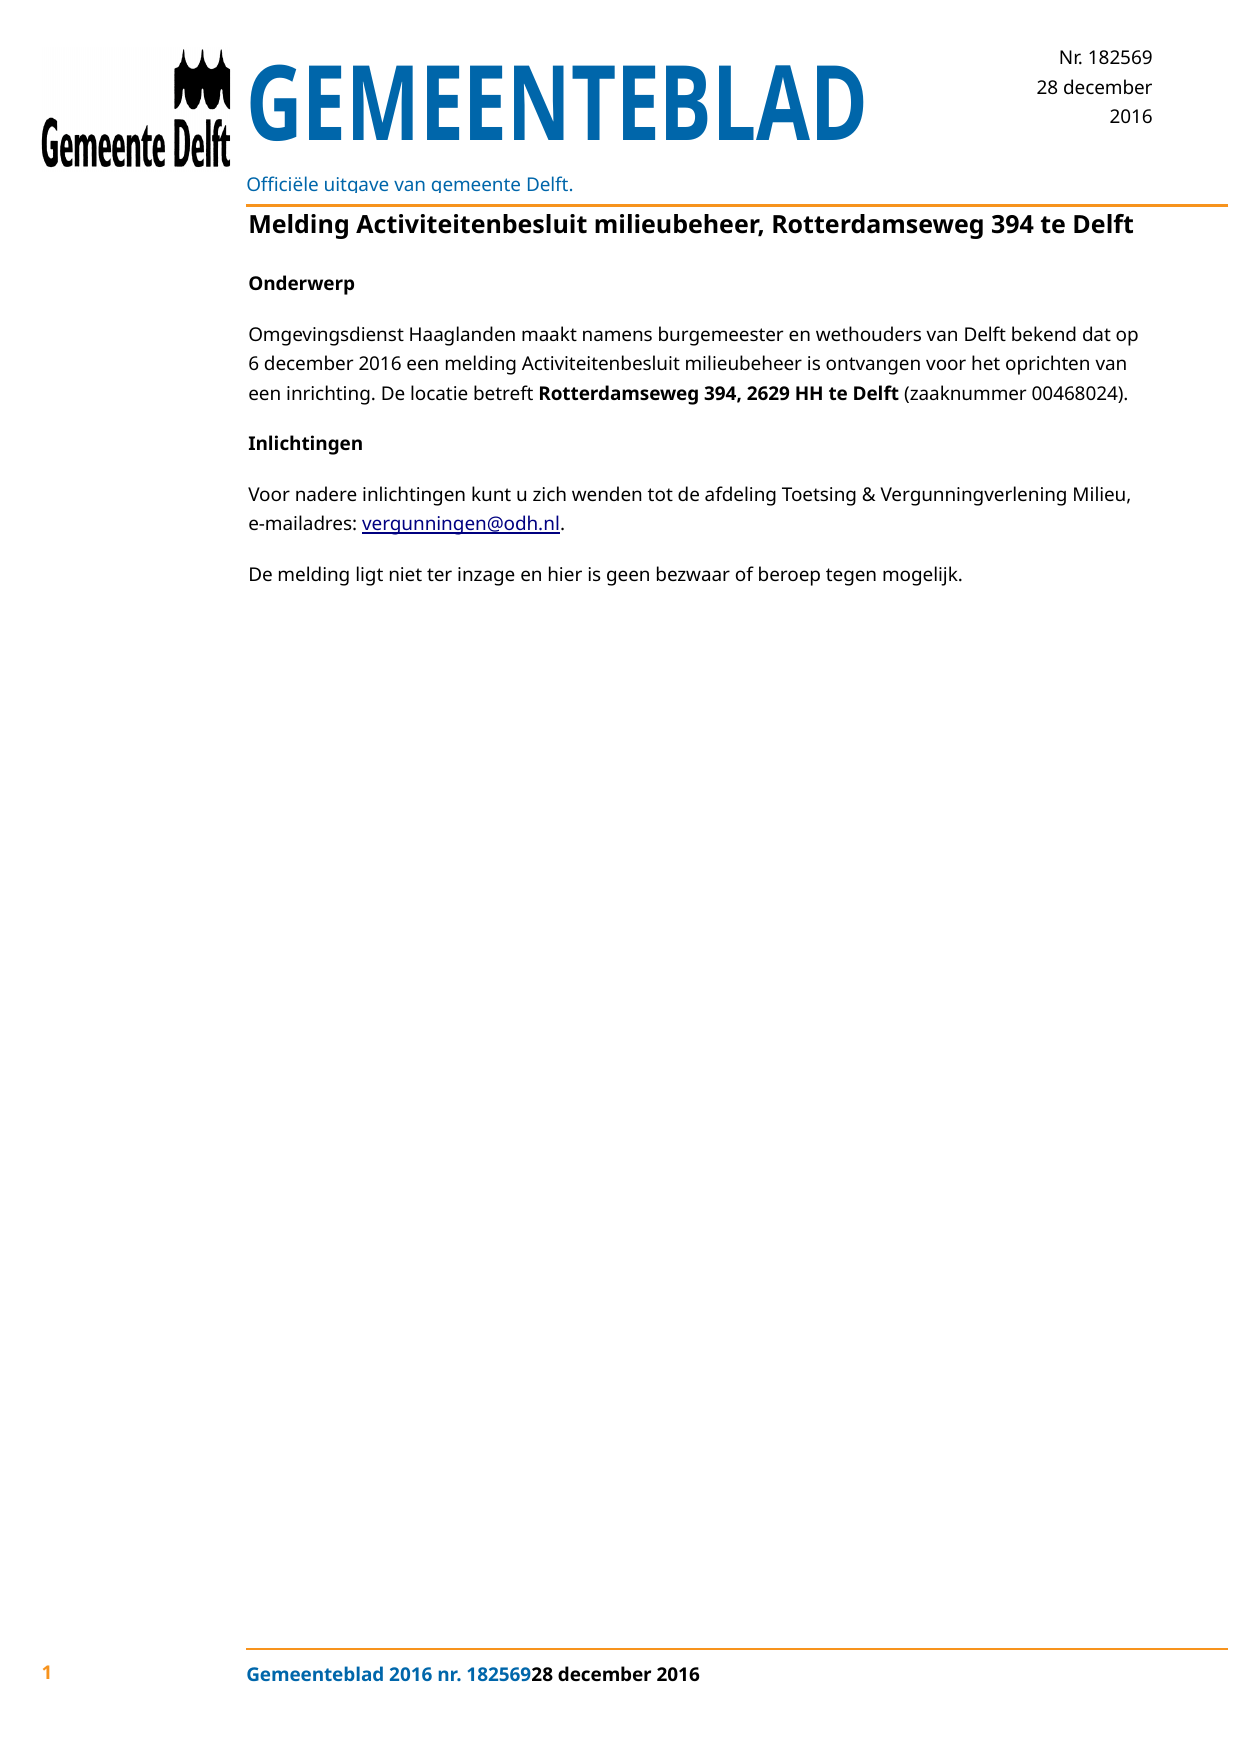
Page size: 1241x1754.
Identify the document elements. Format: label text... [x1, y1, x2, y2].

picture [41, 47, 231, 172]
text De melding ligt niet ter inzage en hier is geen bezwaar of beroep tegen mogelijk. [248, 561, 1152, 586]
text Melding Activiteitenbesluit milieubeheer, Rotterdamseweg 394 te Delft [248, 207, 1152, 241]
text Onderwerp [248, 270, 1152, 296]
text Omgevingsdienst Haaglanden maakt namens burgemeester en wethouders van Delft bekend dat op 6 december 2016 een melding Activiteitenbesluit milieubeheer is ontvangen voor het oprichten van een inrichting. De locatie betreft Rotterdamseweg 394, 2629 HH te Delft (zaaknummer 00468024). [248, 321, 1152, 406]
text Inlichtingen [248, 430, 1152, 456]
text Voor nadere inlichtingen kunt u zich wenden tot de afdeling Toetsing & Vergunningverlening Milieu, e-mailadres: vergunningen@odh.nl. [248, 481, 1152, 536]
